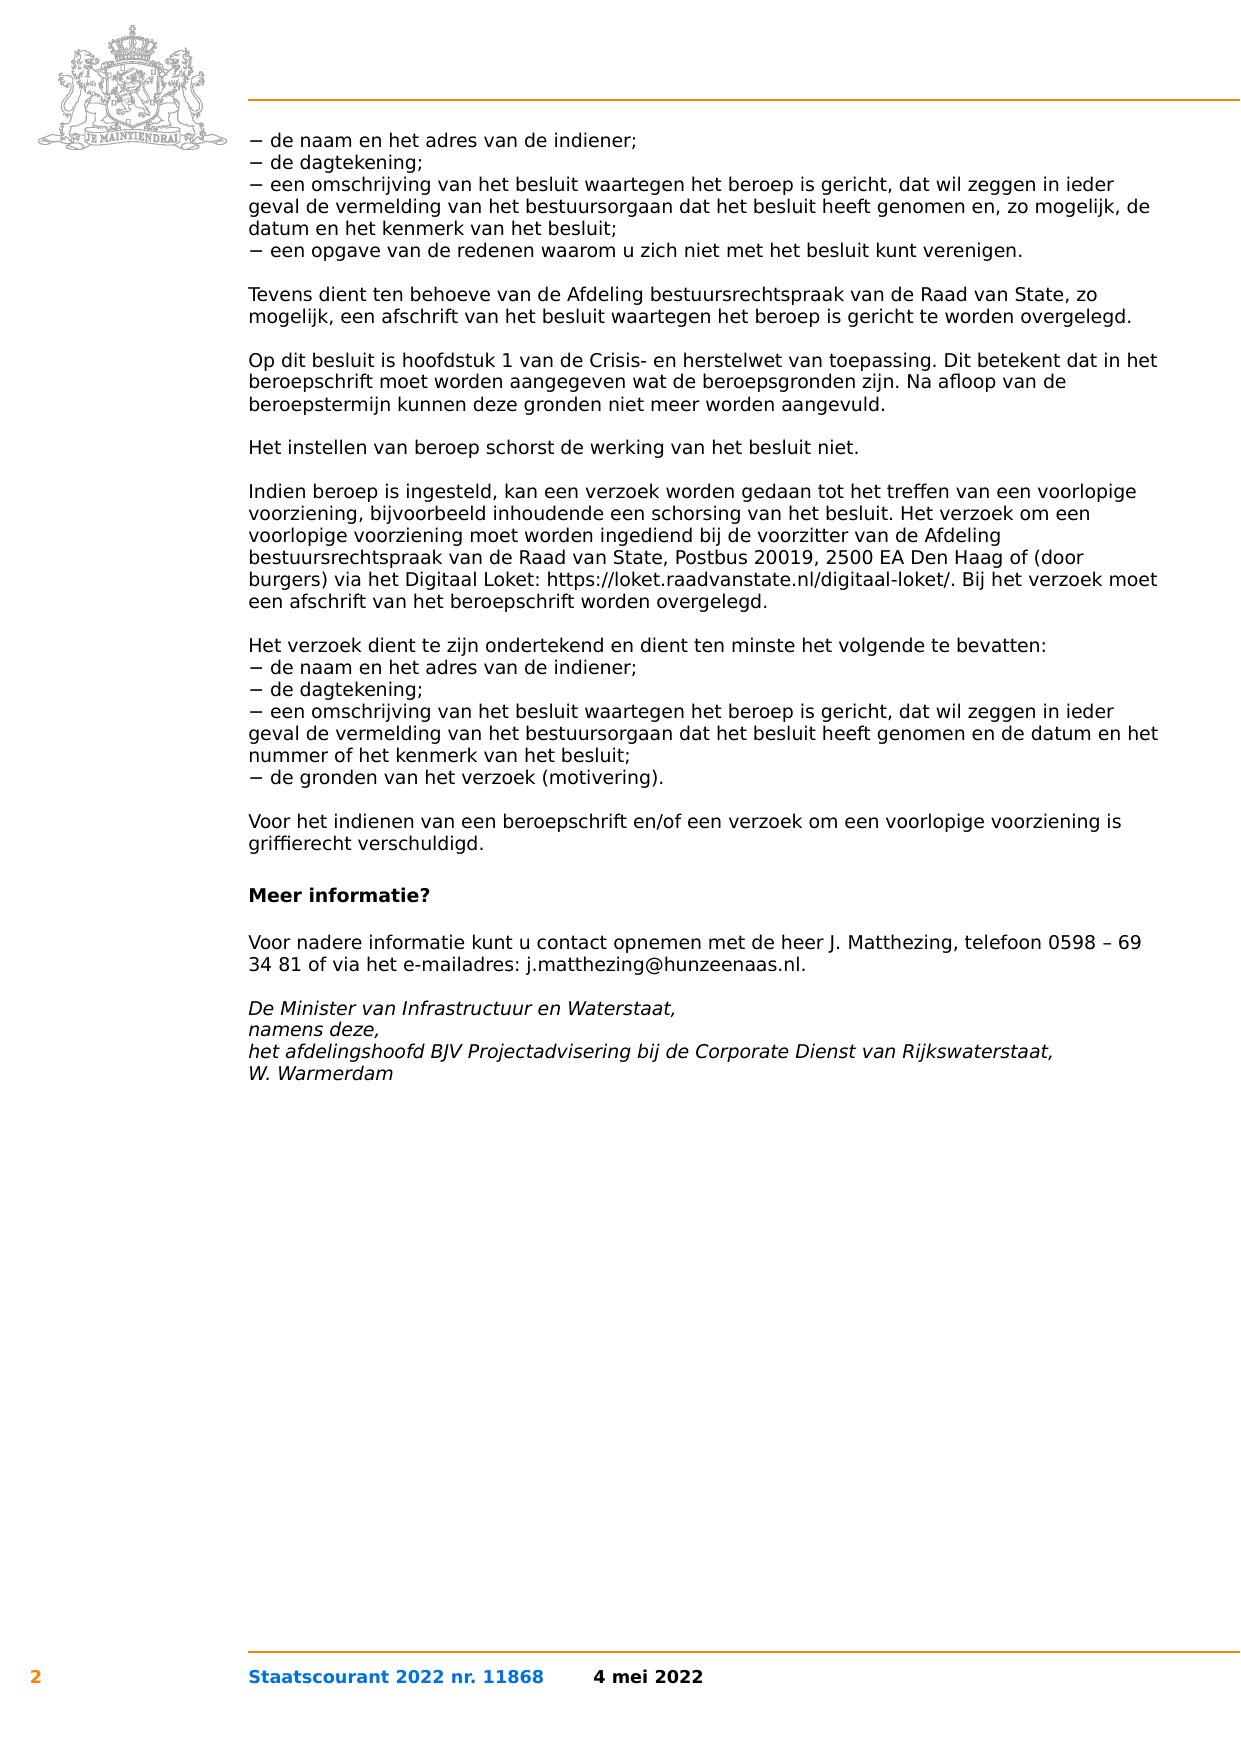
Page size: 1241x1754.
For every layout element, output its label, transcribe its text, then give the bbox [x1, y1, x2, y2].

text Het instellen van beroep schorst de werking van het besluit niet. [248, 437, 1163, 459]
text − een omschrijving van het besluit waartegen het beroep is gericht, dat wil zeggen in ieder geval de vermelding van het bestuursorgaan dat het besluit heeft genomen en, zo mogelijk, de datum en het kenmerk van het besluit; [248, 174, 1163, 240]
text Indien beroep is ingesteld, kan een verzoek worden gedaan tot het treffen van een voorlopige voorziening, bijvoorbeeld inhoudende een schorsing van het besluit. Het verzoek om een voorlopige voorziening moet worden ingediend bij de voorzitter van de Afdeling bestuursrechtspraak van de Raad van State, Postbus 20019, 2500 EA Den Haag of (door burgers) via het Digitaal Loket: https://loket.raadvanstate.nl/digitaal-loket/. Bij het verzoek moet een afschrift van het beroepschrift worden overgelegd. [248, 481, 1163, 613]
text Voor nadere informatie kunt u contact opnemen met de heer J. Matthezing, telefoon 0598 – 69 34 81 of via het e-mailadres: j.matthezing@hunzeenaas.nl. [248, 932, 1163, 976]
text − de dagtekening; [248, 152, 1163, 174]
text − een omschrijving van het besluit waartegen het beroep is gericht, dat wil zeggen in ieder geval de vermelding van het bestuursorgaan dat het besluit heeft genomen en de datum en het nummer of het kenmerk van het besluit; [248, 701, 1163, 767]
text De Minister van Infrastructuur en Waterstaat, namens deze, het afdelingshoofd BJV Projectadvisering bij de Corporate Dienst van Rijkswaterstaat, W. Warmerdam [248, 997, 1163, 1085]
text Het verzoek dient te zijn ondertekend en dient ten minste het volgende te bevatten: [248, 635, 1163, 657]
subtitle Meer informatie? [248, 884, 1163, 907]
text Voor het indienen van een beroepschrift en/of een verzoek om een voorlopige voorziening is griffierecht verschuldigd. [248, 811, 1163, 854]
text − de gronden van het verzoek (motivering). [248, 767, 1163, 789]
text − de naam en het adres van de indiener; [248, 130, 1163, 152]
text Tevens dient ten behoeve van de Afdeling bestuursrechtspraak van de Raad van State, zo mogelijk, een afschrift van het besluit waartegen het beroep is gericht te worden overgelegd. [248, 284, 1163, 328]
text − de naam en het adres van de indiener; [248, 657, 1163, 679]
text − de dagtekening; [248, 679, 1163, 701]
text − een opgave van de redenen waarom u zich niet met het besluit kunt verenigen. [248, 240, 1163, 262]
text Op dit besluit is hoofdstuk 1 van de Crisis- en herstelwet van toepassing. Dit betekent dat in het beroepschrift moet worden aangegeven wat de beroepsgronden zijn. Na afloop van de beroepstermijn kunnen deze gronden niet meer worden aangevuld. [248, 349, 1163, 415]
picture [38, 25, 227, 150]
